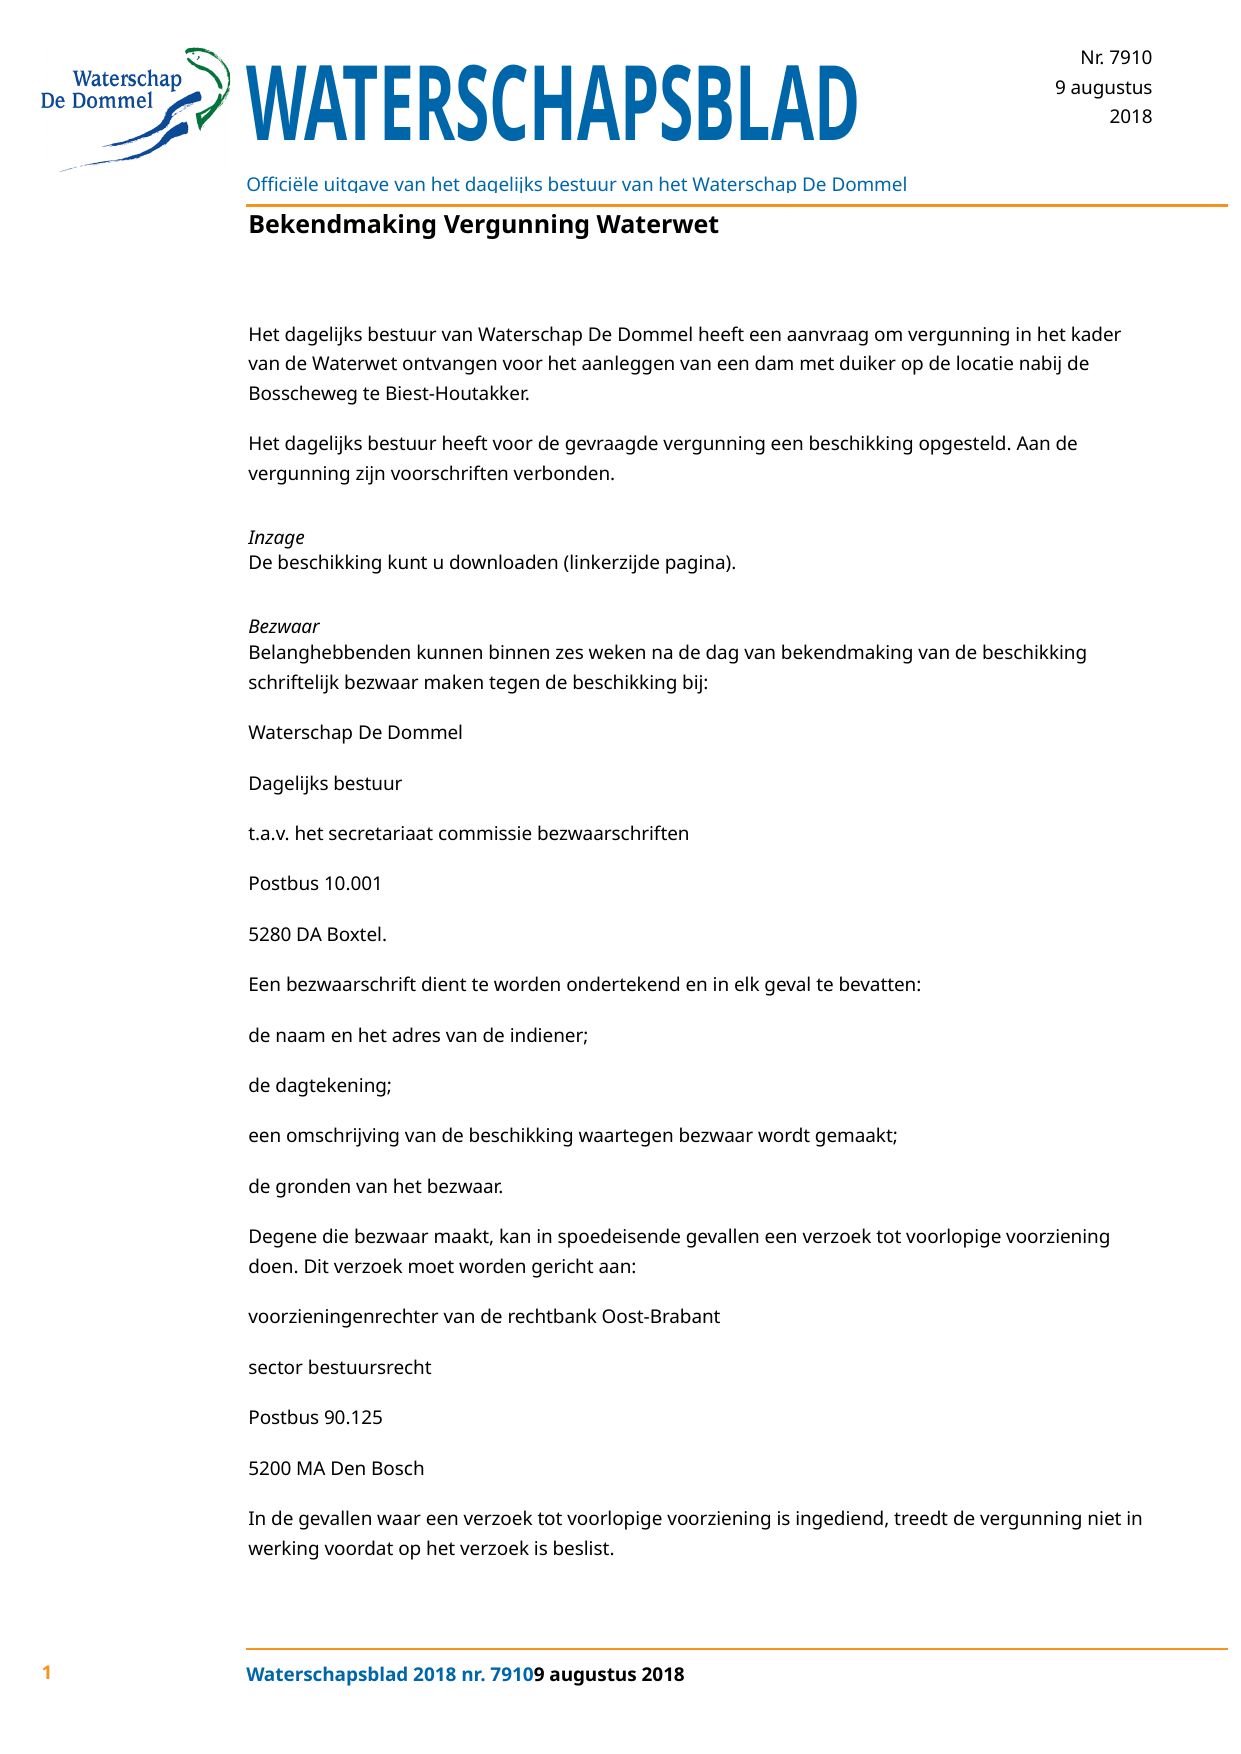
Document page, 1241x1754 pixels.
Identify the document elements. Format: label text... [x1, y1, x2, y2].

text Belanghebbenden kunnen binnen zes weken na de dag van bekendmaking van de beschikking schriftelijk bezwaar maken tegen de beschikking bij: [248, 639, 1152, 694]
text 5200 MA Den Bosch [248, 1455, 1152, 1480]
text voorzieningenrechter van de rechtbank Oost-Brabant [248, 1303, 1152, 1329]
text Bezwaar [248, 613, 1152, 639]
text Inzage [248, 524, 1152, 549]
text de naam en het adres van de indiener; [248, 1022, 1152, 1047]
picture [41, 47, 231, 172]
text Degene die bezwaar maakt, kan in spoedeisende gevallen een verzoek tot voorlopige voorziening doen. Dit verzoek moet worden gericht aan: [248, 1223, 1152, 1279]
text de dagtekening; [248, 1072, 1152, 1098]
text De beschikking kunt u downloaden (linkerzijde pagina). [248, 549, 1152, 575]
text Bekendmaking Vergunning Waterwet [248, 207, 1152, 241]
text Postbus 90.125 [248, 1404, 1152, 1430]
text Dagelijks bestuur [248, 770, 1152, 795]
text Het dagelijks bestuur van Waterschap De Dommel heeft een aanvraag om vergunning in het kader van de Waterwet ontvangen voor het aanleggen van een dam met duiker op de locatie nabij de Bosscheweg te Biest-Houtakker. [248, 321, 1152, 406]
text Postbus 10.001 [248, 871, 1152, 896]
text Het dagelijks bestuur heeft voor de gevraagde vergunning een beschikking opgesteld. Aan de vergunning zijn voorschriften verbonden. [248, 430, 1152, 486]
text Een bezwaarschrift dient te worden ondertekend en in elk geval te bevatten: [248, 971, 1152, 997]
text t.a.v. het secretariaat commissie bezwaarschriften [248, 820, 1152, 846]
text de gronden van het bezwaar. [248, 1173, 1152, 1199]
text 5280 DA Boxtel. [248, 921, 1152, 947]
text In de gevallen waar een verzoek tot voorlopige voorziening is ingediend, treedt de vergunning niet in werking voordat op het verzoek is beslist. [248, 1505, 1152, 1560]
text sector bestuursrecht [248, 1354, 1152, 1379]
text een omschrijving van de beschikking waartegen bezwaar wordt gemaakt; [248, 1123, 1152, 1148]
text Waterschap De Dommel [248, 719, 1152, 745]
